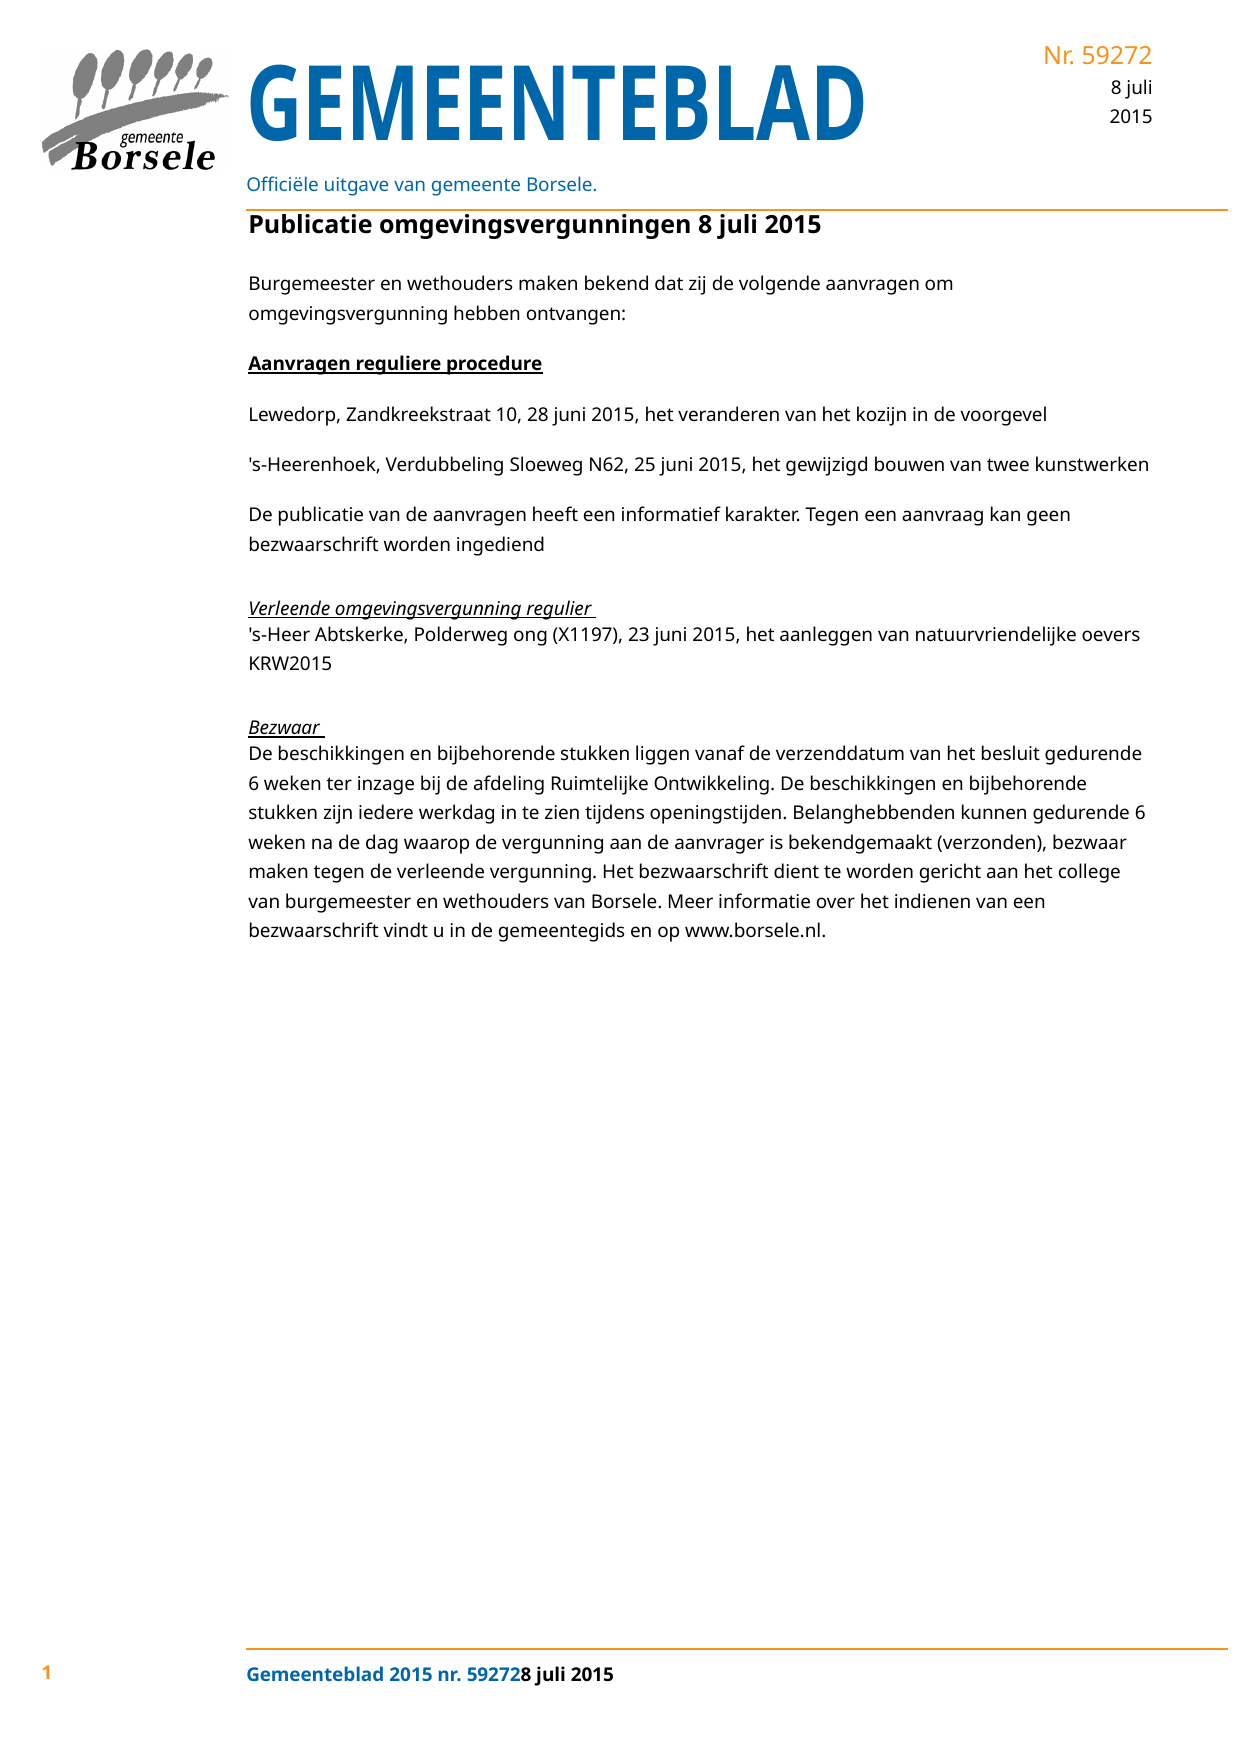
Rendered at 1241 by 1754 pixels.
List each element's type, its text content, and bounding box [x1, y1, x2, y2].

text Publicatie omgevingsvergunningen 8 juli 2015 [248, 211, 1152, 241]
text Aanvragen reguliere procedure [248, 350, 1152, 376]
picture [41, 47, 231, 172]
text 's-Heer Abtskerke, Polderweg ong (X1197), 23 juni 2015, het aanleggen van natuurvriendelijke oevers KRW2015 [248, 621, 1152, 676]
text De beschikkingen en bijbehorende stukken liggen vanaf de verzenddatum van het besluit gedurende 6 weken ter inzage bij de afdeling Ruimtelijke Ontwikkeling. De beschikkingen en bijbehorende stukken zijn iedere werkdag in te zien tijdens openingstijden. Belanghebbenden kunnen gedurende 6 weken na de dag waarop de vergunning aan de aanvrager is bekendgemaakt (verzonden), bezwaar maken tegen de verleende vergunning. Het bezwaarschrift dient te worden gericht aan het college van burgemeester en wethouders van Borsele. Meer informatie over het indienen van een bezwaarschrift vindt u in de gemeentegids en op www.borsele.nl. [248, 740, 1152, 943]
text Burgemeester en wethouders maken bekend dat zij de volgende aanvragen om omgevingsvergunning hebben ontvangen: [248, 270, 1152, 326]
text Lewedorp, Zandkreekstraat 10, 28 juni 2015, het veranderen van het kozijn in de voorgevel [248, 401, 1152, 426]
text Bezwaar [248, 714, 1152, 740]
text Verleende omgevingsvergunning regulier [248, 595, 1152, 621]
text De publicatie van de aanvragen heeft een informatief karakter. Tegen een aanvraag kan geen bezwaarschrift worden ingediend [248, 502, 1152, 557]
text 's-Heerenhoek, Verdubbeling Sloeweg N62, 25 juni 2015, het gewijzigd bouwen van twee kunstwerken [248, 451, 1152, 477]
